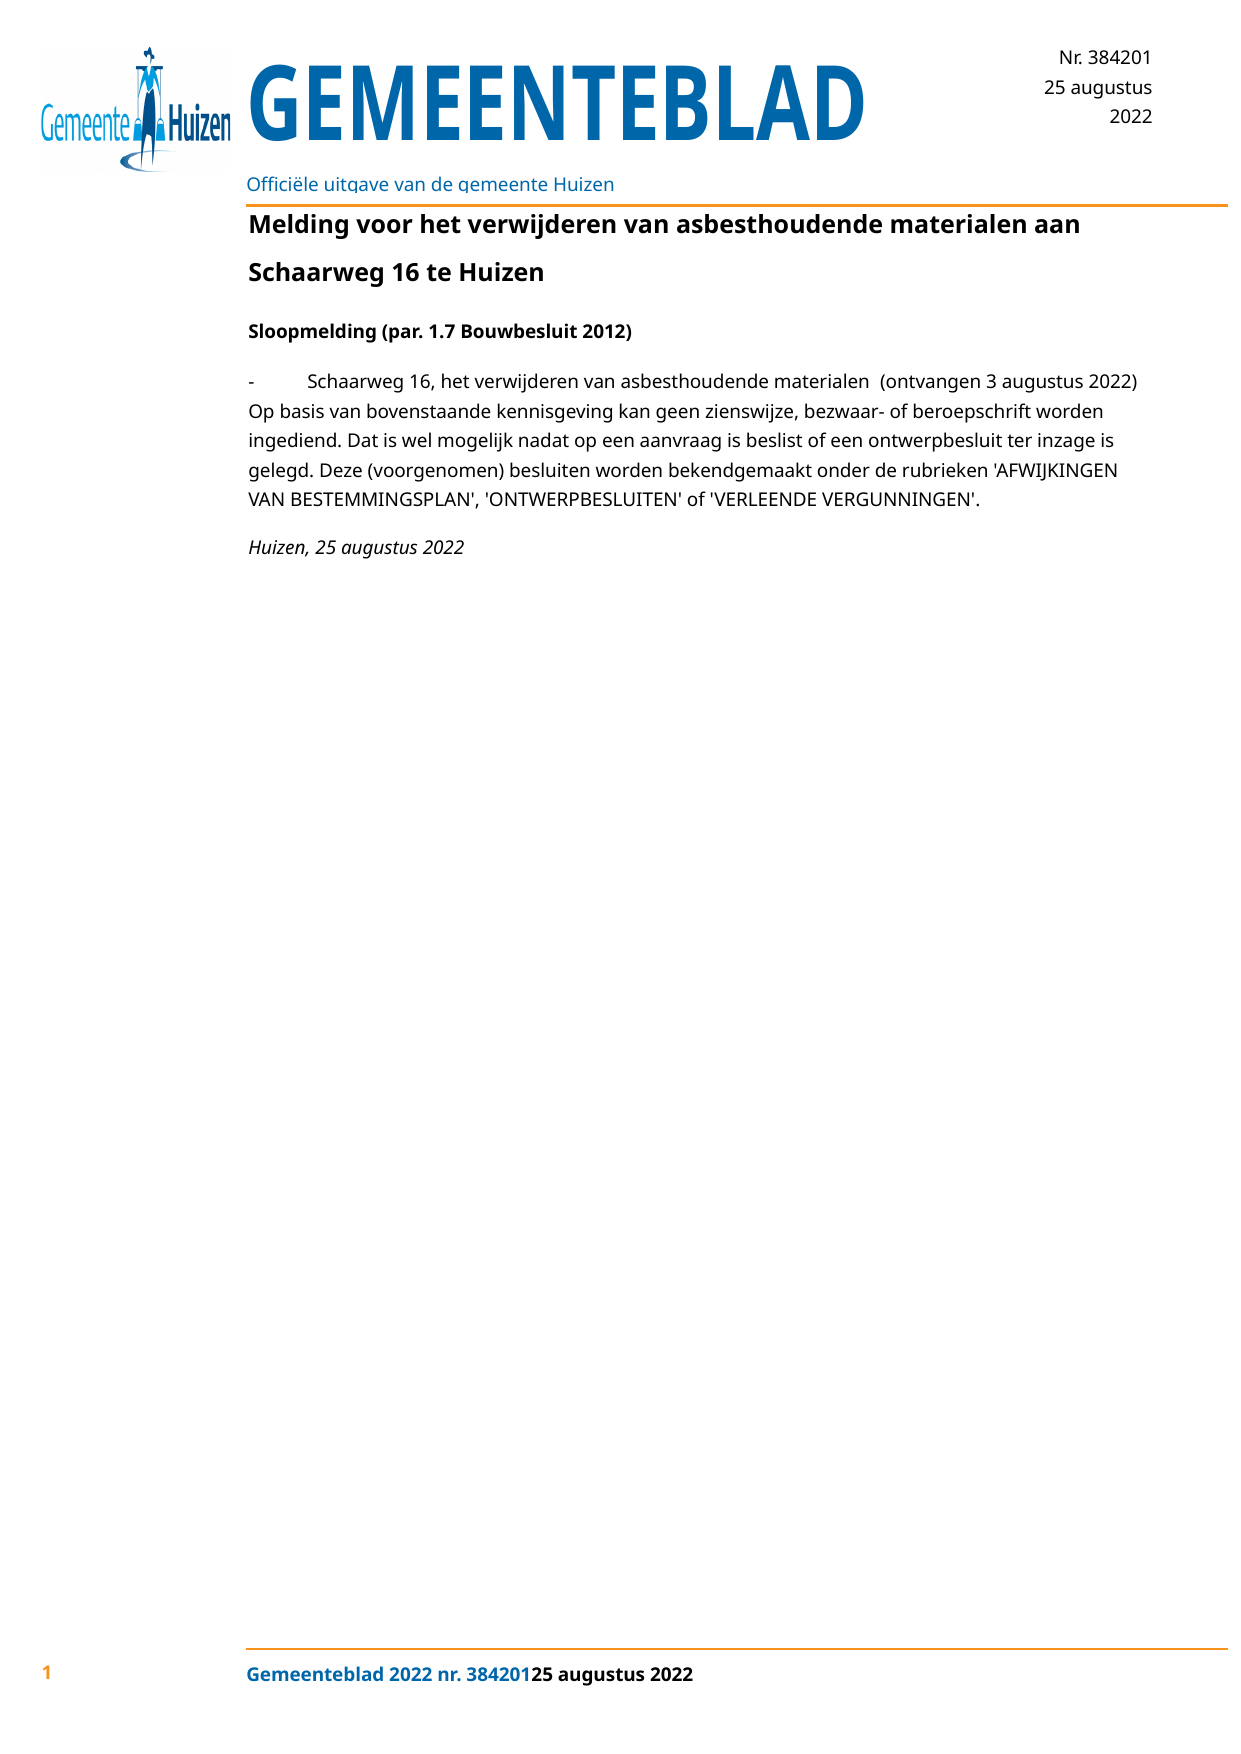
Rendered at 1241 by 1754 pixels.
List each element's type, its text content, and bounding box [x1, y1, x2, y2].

picture [41, 47, 231, 172]
text Sloopmelding (par. 1.7 Bouwbesluit 2012) [248, 318, 1152, 344]
list Schaarweg 16, het verwijderen van asbesthoudende materialen (ontvangen 3 augustus 2022) [248, 368, 1152, 394]
text Huizen, 25 augustus 2022 [248, 534, 1152, 560]
text Op basis van bovenstaande kennisgeving kan geen zienswijze, bezwaar- of beroepschrift worden ingediend. Dat is wel mogelijk nadat op een aanvraag is beslist of een ontwerpbesluit ter inzage is gelegd. Deze (voorgenomen) besluiten worden bekendgemaakt onder de rubrieken 'AFWIJKINGEN VAN BESTEMMINGSPLAN', 'ONTWERPBESLUITEN' of 'VERLEENDE VERGUNNINGEN'. [248, 398, 1152, 512]
text Melding voor het verwijderen van asbesthoudende materialen aan Schaarweg 16 te Huizen [248, 207, 1152, 288]
